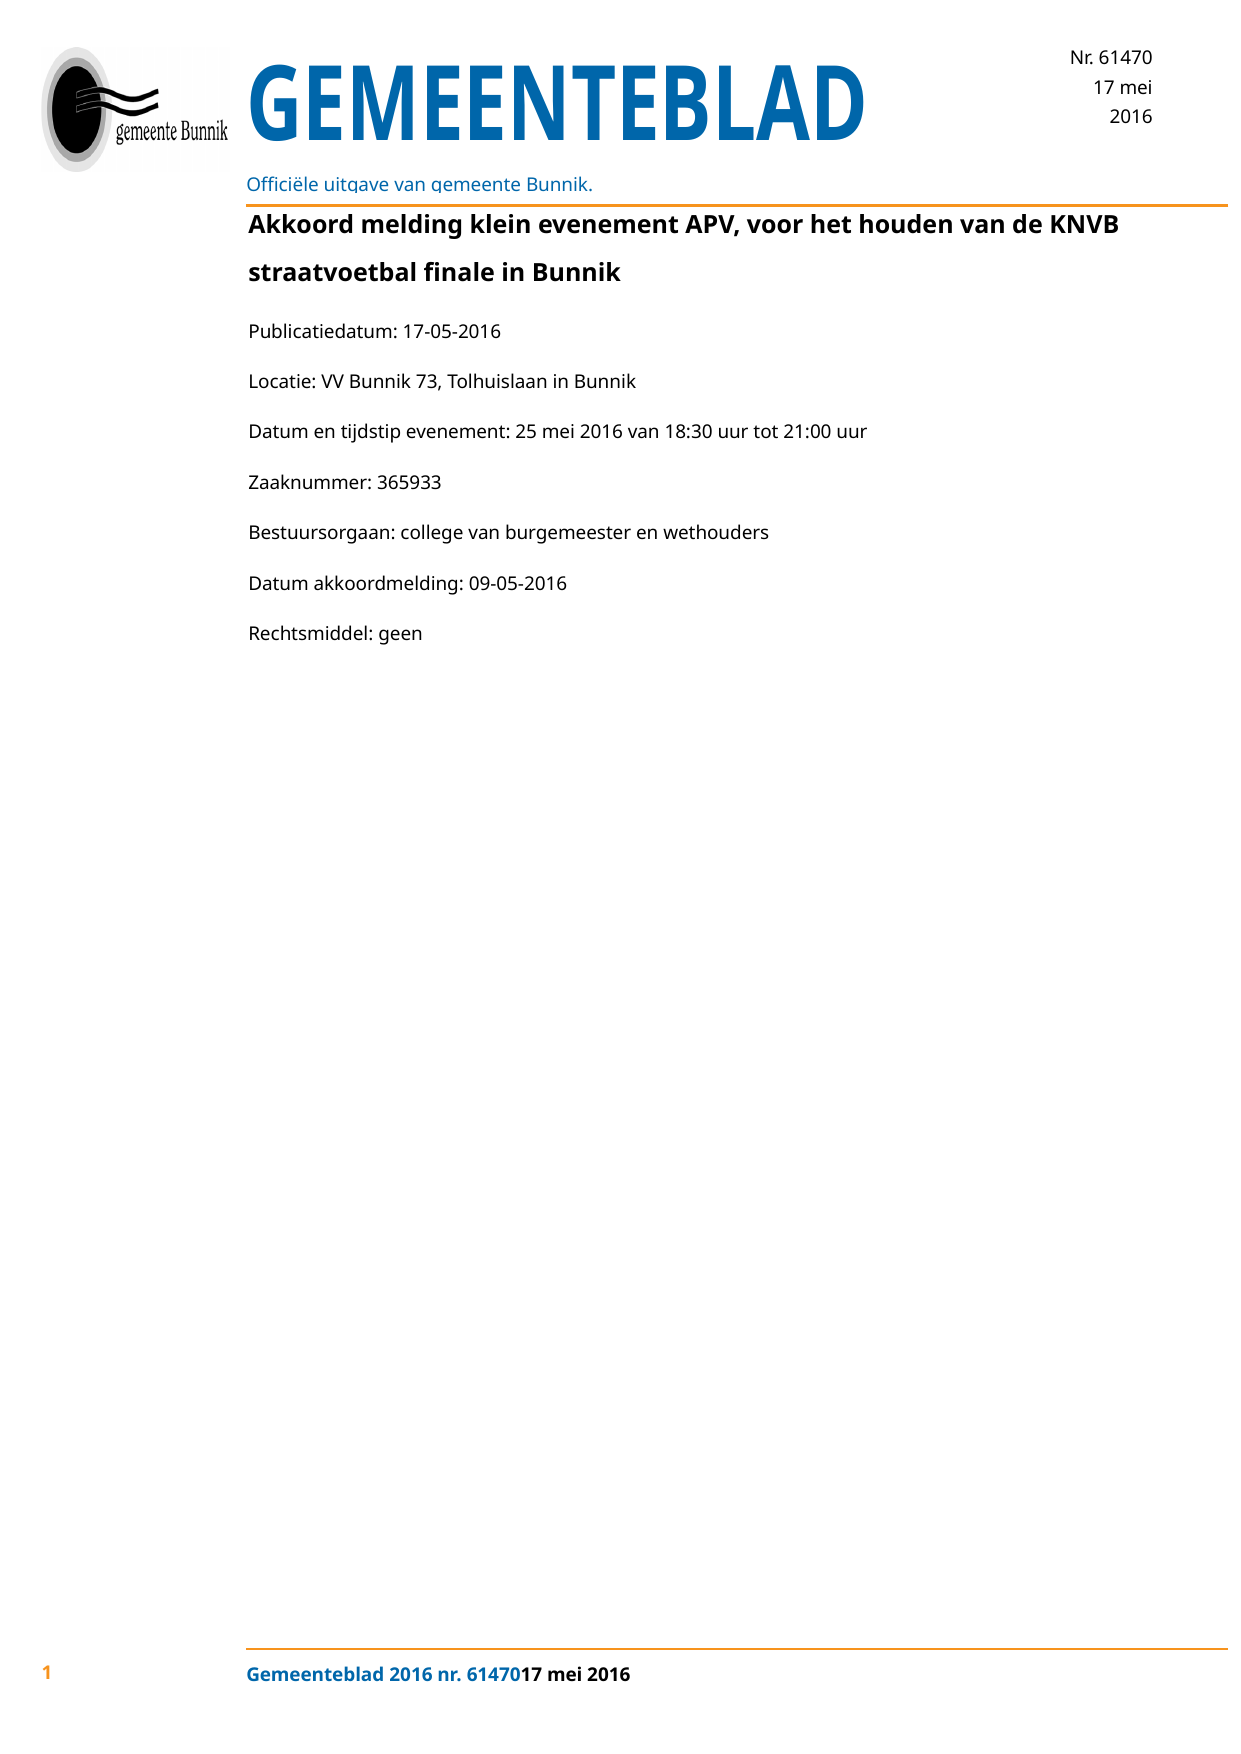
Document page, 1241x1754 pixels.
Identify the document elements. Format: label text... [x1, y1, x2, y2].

text Locatie: VV Bunnik 73, Tolhuislaan in Bunnik [248, 368, 1152, 394]
text Datum en tijdstip evenement: 25 mei 2016 van 18:30 uur tot 21:00 uur [248, 419, 1152, 444]
text Rechtsmiddel: geen [248, 620, 1152, 646]
text Datum akkoordmelding: 09-05-2016 [248, 570, 1152, 596]
text Zaaknummer: 365933 [248, 469, 1152, 495]
text Akkoord melding klein evenement APV, voor het houden van de KNVB straatvoetbal finale in Bunnik [248, 207, 1152, 288]
text Bestuursorgaan: college van burgemeester en wethouders [248, 519, 1152, 545]
picture [41, 47, 231, 172]
text Publicatiedatum: 17-05-2016 [248, 318, 1152, 344]
